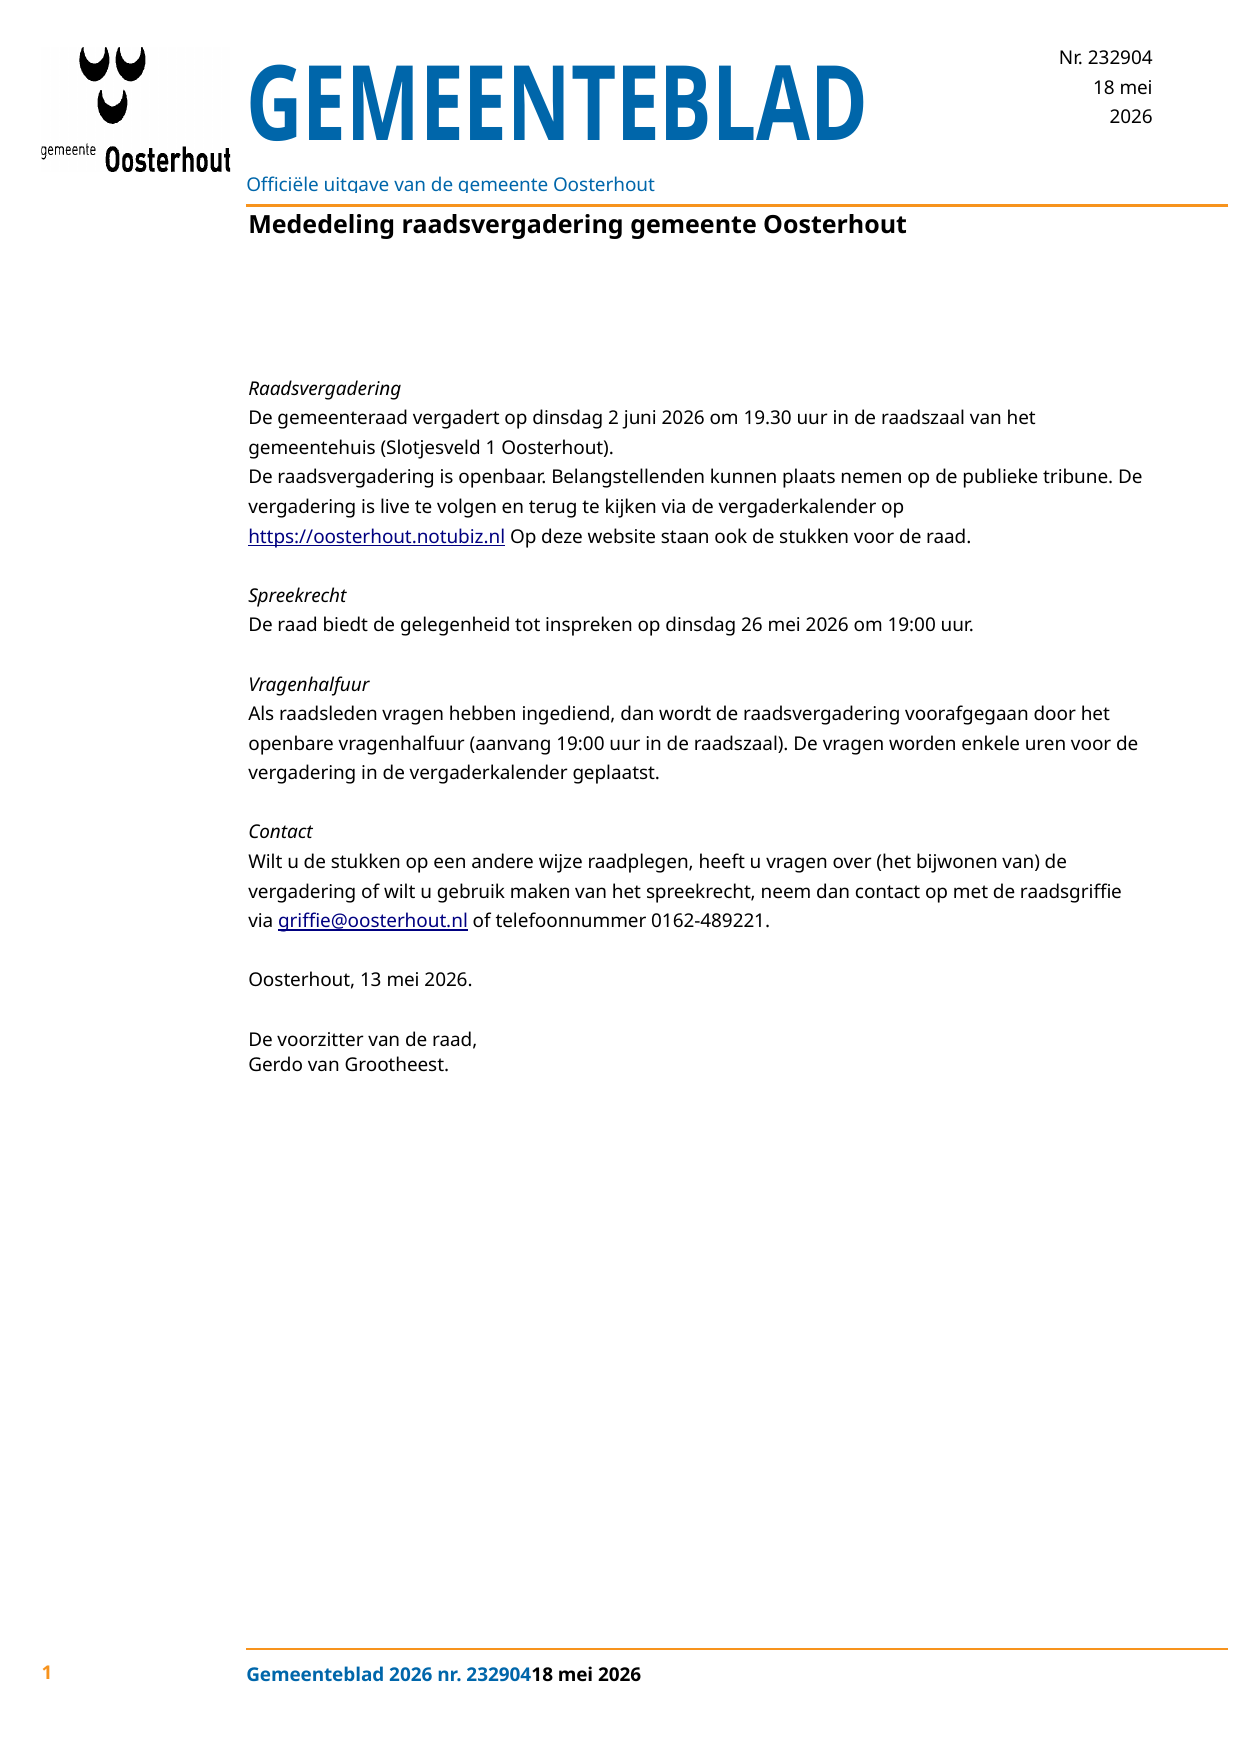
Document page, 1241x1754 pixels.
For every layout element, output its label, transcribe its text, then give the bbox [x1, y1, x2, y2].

text Contact [248, 819, 1152, 844]
text De voorzitter van de raad, [248, 1026, 1152, 1051]
text De gemeenteraad vergadert op dinsdag 2 juni 2026 om 19.30 uur in de raadszaal van het gemeentehuis (Slotjesveld 1 Oosterhout). [248, 404, 1152, 460]
text Als raadsleden vragen hebben ingediend, dan wordt de raadsvergadering voorafgegaan door het openbare vragenhalfuur (aanvang 19:00 uur in de raadszaal). De vragen worden enkele uren voor de vergadering in de vergaderkalender geplaatst. [248, 700, 1152, 785]
text Raadsvergadering [248, 375, 1152, 401]
text Vragenhalfuur [248, 671, 1152, 696]
text Oosterhout, 13 mei 2026. [248, 967, 1152, 992]
text Spreekrecht [248, 582, 1152, 608]
text De raadsvergadering is openbaar. Belangstellenden kunnen plaats nemen op de publieke tribune. De vergadering is live te volgen en terug te kijken via de vergaderkalender op https://oosterhout.notubiz.nl Op deze website staan ook de stukken voor de raad. [248, 464, 1152, 548]
picture [41, 47, 231, 172]
text De raad biedt de gelegenheid tot inspreken op dinsdag 26 mei 2026 om 19:00 uur. [248, 612, 1152, 637]
text Mededeling raadsvergadering gemeente Oosterhout [248, 207, 1152, 241]
text Wilt u de stukken op een andere wijze raadplegen, heeft u vragen over (het bijwonen van) de vergadering of wilt u gebruik maken van het spreekrecht, neem dan contact op met de raadsgriffie via griffie@oosterhout.nl of telefoonnummer 0162-489221. [248, 848, 1152, 933]
text Gerdo van Grootheest. [248, 1051, 1152, 1077]
